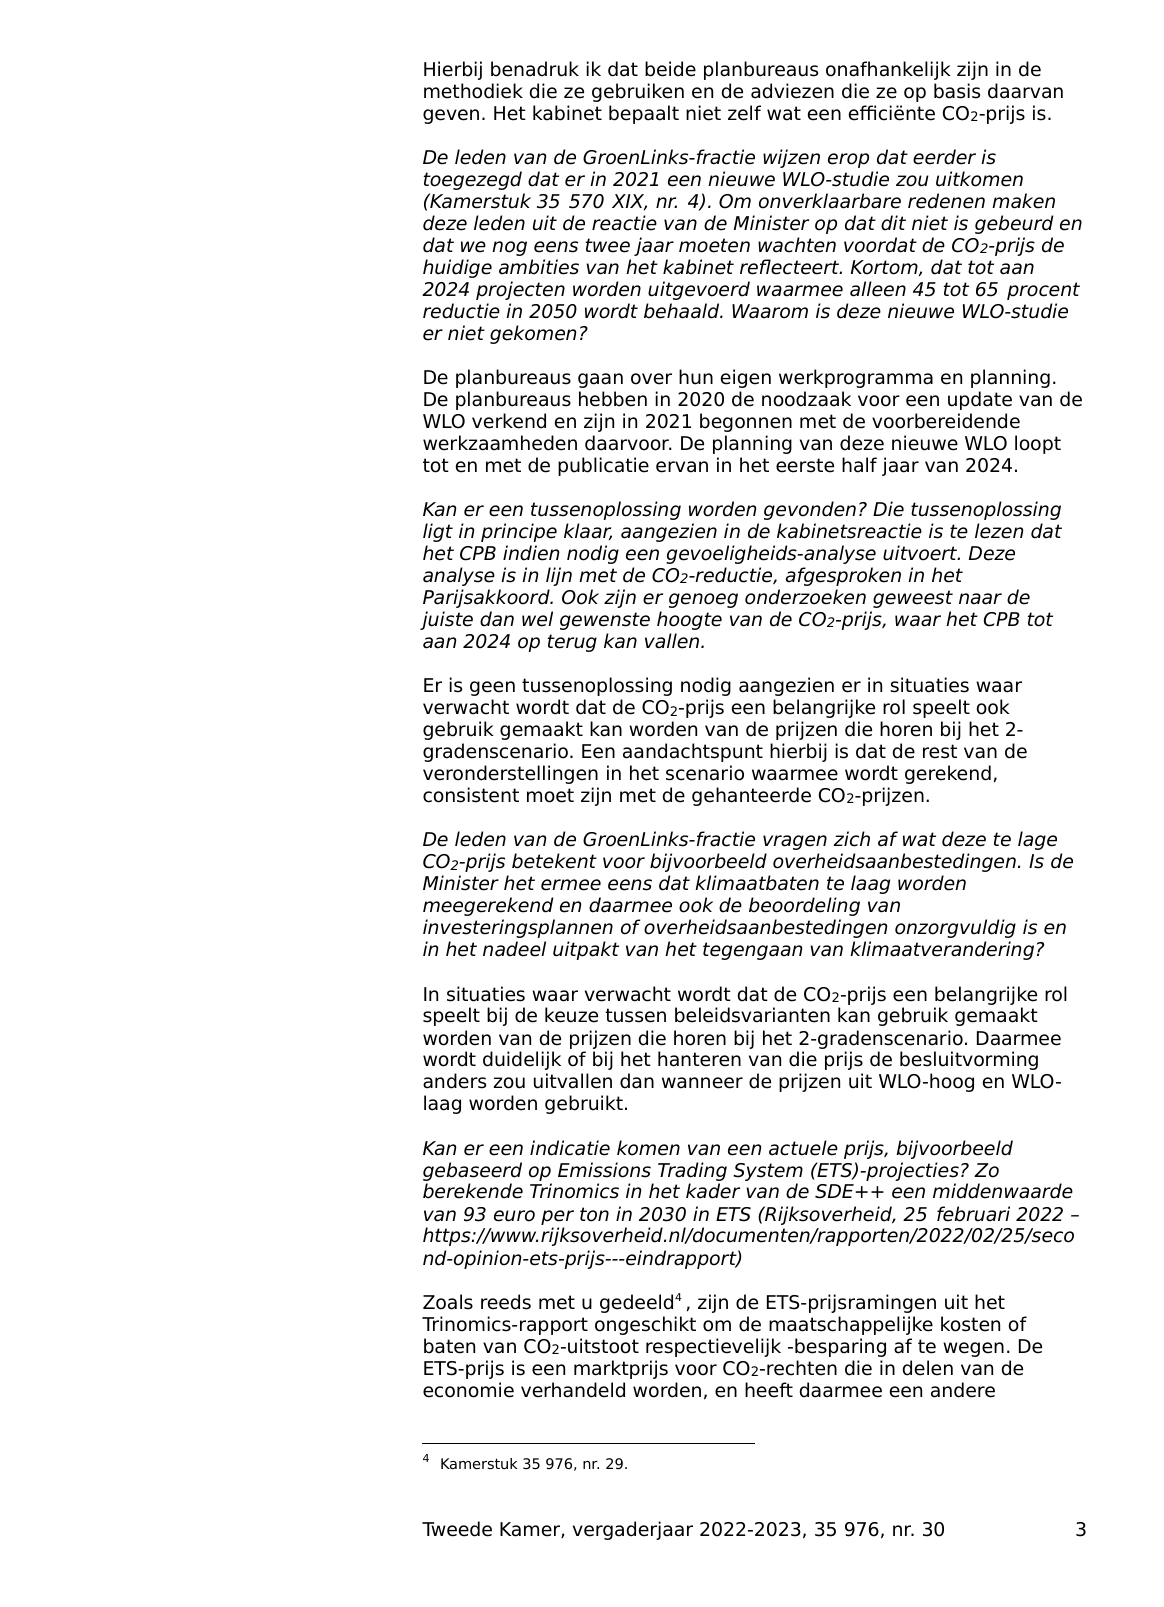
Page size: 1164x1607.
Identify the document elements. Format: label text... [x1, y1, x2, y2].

text Kan er een indicatie komen van een actuele prijs, bijvoorbeeld gebaseerd op Emissions Trading System (ETS)-projecties? Zo berekende Trinomics in het kader van de SDE++ een middenwaarde van 93 euro per ton in 2030 in ETS (Rijksoverheid, 25 februari 2022 – https://www.rijksoverheid.nl/documenten/rapporten/2022/02/25/second-opinion-ets-prijs---eindrapport) [422, 1137, 1087, 1269]
text Zoals reeds met u gedeeld, zijn de ETS-prijsramingen uit het Trinomics-rapport ongeschikt om de maatschappelijke kosten of baten van CO2-uitstoot respectievelijk -besparing af te wegen. De ETS-prijs is een marktprijs voor CO2-rechten die in delen van de economie verhandeld worden, en heeft daarmee een andere [422, 1292, 1087, 1401]
text Er is geen tussenoplossing nodig aangezien er in situaties waar verwacht wordt dat de CO2-prijs een belangrijke rol speelt ook gebruik gemaakt kan worden van de prijzen die horen bij het 2-gradenscenario. Een aandachtspunt hierbij is dat de rest van de veronderstellingen in het scenario waarmee wordt gerekend, consistent moet zijn met de gehanteerde CO2-prijzen. [422, 675, 1087, 807]
text In situaties waar verwacht wordt dat de CO2-prijs een belangrijke rol speelt bij de keuze tussen beleidsvarianten kan gebruik gemaakt worden van de prijzen die horen bij het 2-gradenscenario. Daarmee wordt duidelijk of bij het hanteren van die prijs de besluitvorming anders zou uitvallen dan wanneer de prijzen uit WLO-hoog en WLO-laag worden gebruikt. [422, 983, 1087, 1115]
text Kamerstuk 35 976, nr. 29. [422, 1452, 1087, 1474]
text De leden van de GroenLinks-fractie vragen zich af wat deze te lage CO2-prijs betekent voor bijvoorbeeld overheidsaanbestedingen. Is de Minister het ermee eens dat klimaatbaten te laag worden meegerekend en daarmee ook de beoordeling van investeringsplannen of overheidsaanbestedingen onzorgvuldig is en in het nadeel uitpakt van het tegengaan van klimaatverandering? [422, 829, 1087, 961]
text Hierbij benadruk ik dat beide planbureaus onafhankelijk zijn in de methodiek die ze gebruiken en de adviezen die ze op basis daarvan geven. Het kabinet bepaalt niet zelf wat een efficiënte CO2-prijs is. [422, 59, 1087, 125]
text De planbureaus gaan over hun eigen werkprogramma en planning. De planbureaus hebben in 2020 de noodzaak voor een update van de WLO verkend en zijn in 2021 begonnen met de voorbereidende werkzaamheden daarvoor. De planning van deze nieuwe WLO loopt tot en met de publicatie ervan in het eerste half jaar van 2024. [422, 367, 1087, 477]
text De leden van de GroenLinks-fractie wijzen erop dat eerder is toegezegd dat er in 2021 een nieuwe WLO-studie zou uitkomen (Kamerstuk 35 570 XIX, nr. 4). Om onverklaarbare redenen maken deze leden uit de reactie van de Minister op dat dit niet is gebeurd en dat we nog eens twee jaar moeten wachten voordat de CO2-prijs de huidige ambities van het kabinet reflecteert. Kortom, dat tot aan 2024 projecten worden uitgevoerd waarmee alleen 45 tot 65 procent reductie in 2050 wordt behaald. Waarom is deze nieuwe WLO-studie er niet gekomen? [422, 147, 1087, 345]
text Kan er een tussenoplossing worden gevonden? Die tussenoplossing ligt in principe klaar, aangezien in de kabinetsreactie is te lezen dat het CPB indien nodig een gevoeligheids-analyse uitvoert. Deze analyse is in lijn met de CO2-reductie, afgesproken in het Parijsakkoord. Ook zijn er genoeg onderzoeken geweest naar de juiste dan wel gewenste hoogte van de CO2-prijs, waar het CPB tot aan 2024 op terug kan vallen. [422, 499, 1087, 653]
